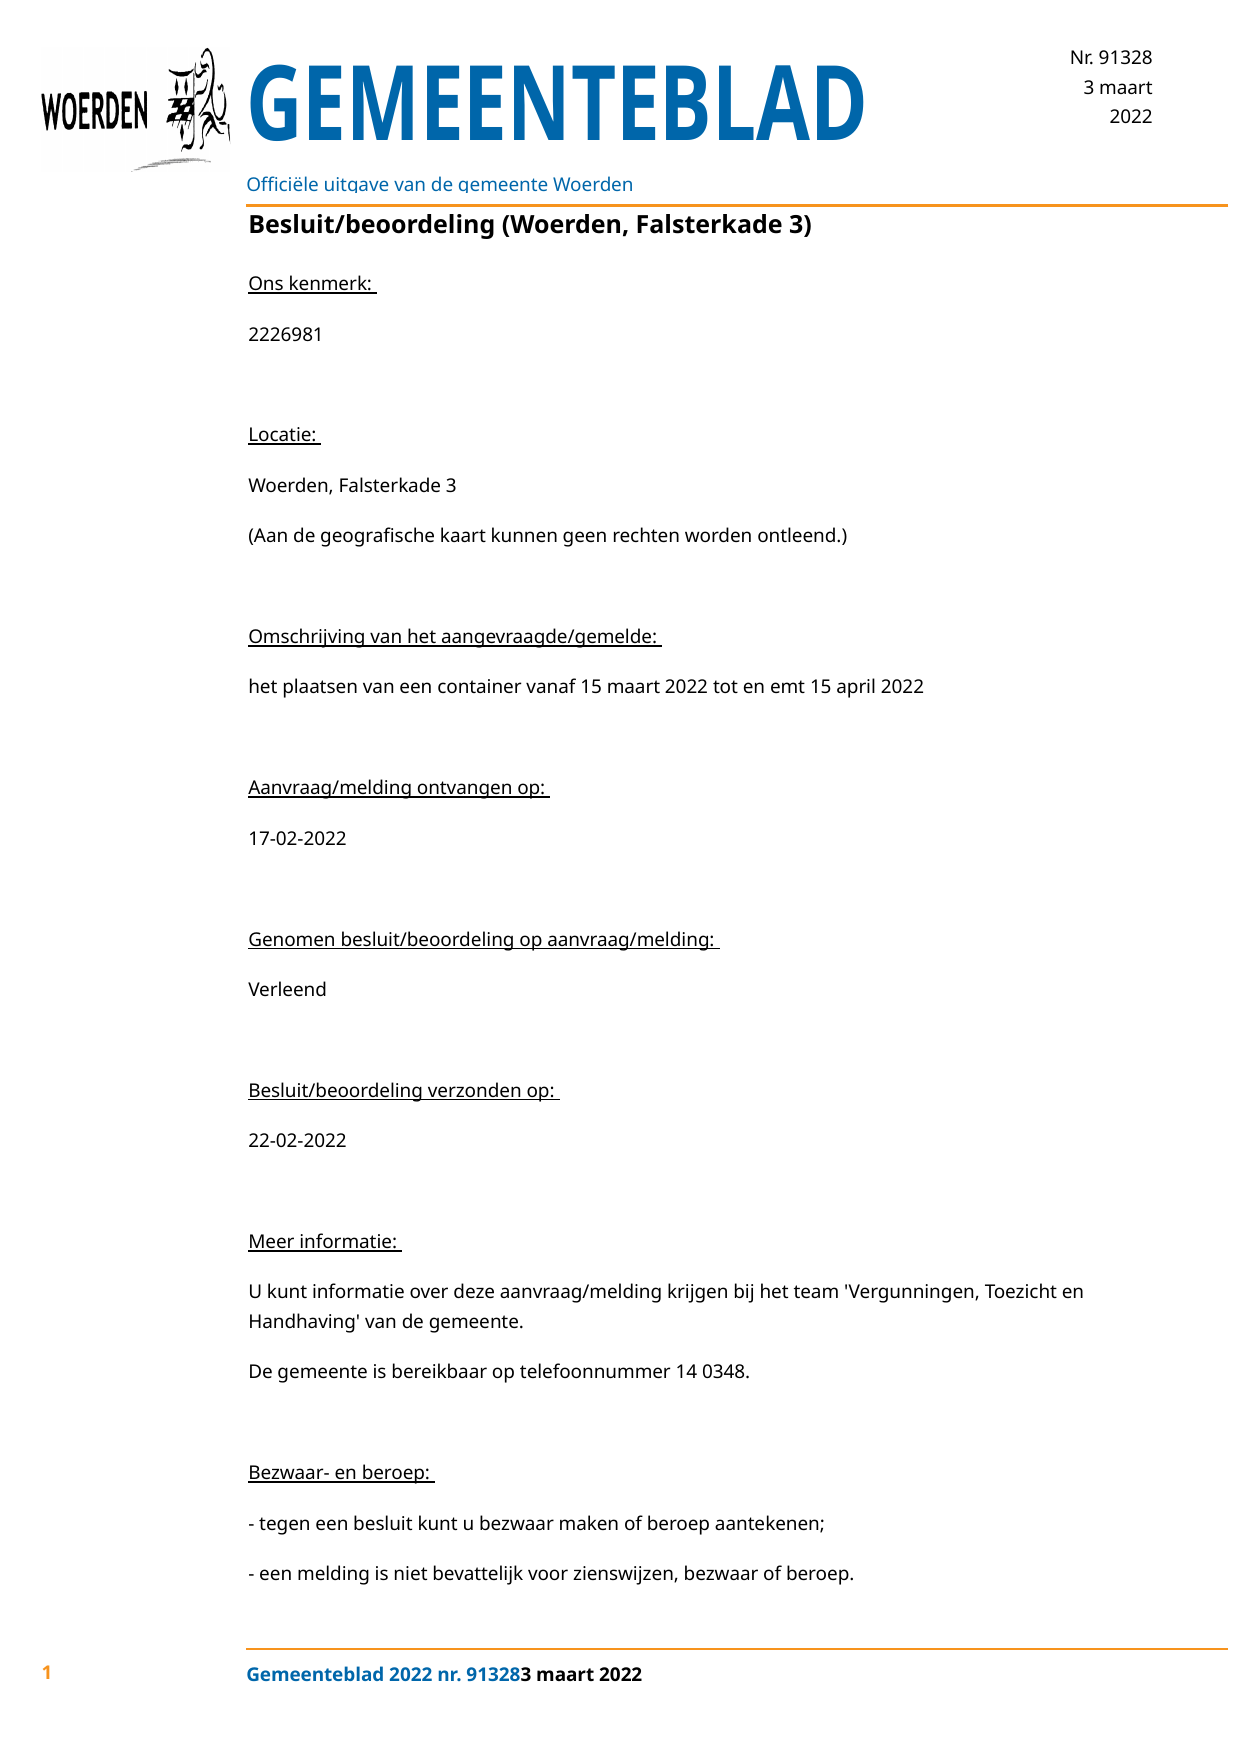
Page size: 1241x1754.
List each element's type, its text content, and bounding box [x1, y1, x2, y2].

text Genomen besluit/beoordeling op aanvraag/melding: [248, 926, 1152, 951]
text Verleend [248, 976, 1152, 1002]
text U kunt informatie over deze aanvraag/melding krijgen bij het team 'Vergunningen, Toezicht en Handhaving' van de gemeente. [248, 1279, 1152, 1334]
text Locatie: [248, 422, 1152, 447]
text - tegen een besluit kunt u bezwaar maken of beroep aantekenen; [248, 1510, 1152, 1536]
text Woerden, Falsterkade 3 [248, 472, 1152, 498]
text 17-02-2022 [248, 825, 1152, 851]
text - een melding is niet bevattelijk voor zienswijzen, bezwaar of beroep. [248, 1560, 1152, 1586]
text het plaatsen van een container vanaf 15 maart 2022 tot en emt 15 april 2022 [248, 674, 1152, 699]
text Omschrijving van het aangevraagde/gemelde: [248, 623, 1152, 649]
text Bezwaar- en beroep: [248, 1459, 1152, 1485]
text De gemeente is bereikbaar op telefoonnummer 14 0348. [248, 1359, 1152, 1384]
text 22-02-2022 [248, 1127, 1152, 1153]
text Ons kenmerk: [248, 270, 1152, 296]
text Aanvraag/melding ontvangen op: [248, 774, 1152, 800]
text 2226981 [248, 321, 1152, 346]
text (Aan de geografische kaart kunnen geen rechten worden ontleend.) [248, 522, 1152, 548]
text Meer informatie: [248, 1228, 1152, 1254]
picture [41, 47, 231, 172]
text Besluit/beoordeling (Woerden, Falsterkade 3) [248, 207, 1152, 241]
text Besluit/beoordeling verzonden op: [248, 1077, 1152, 1103]
